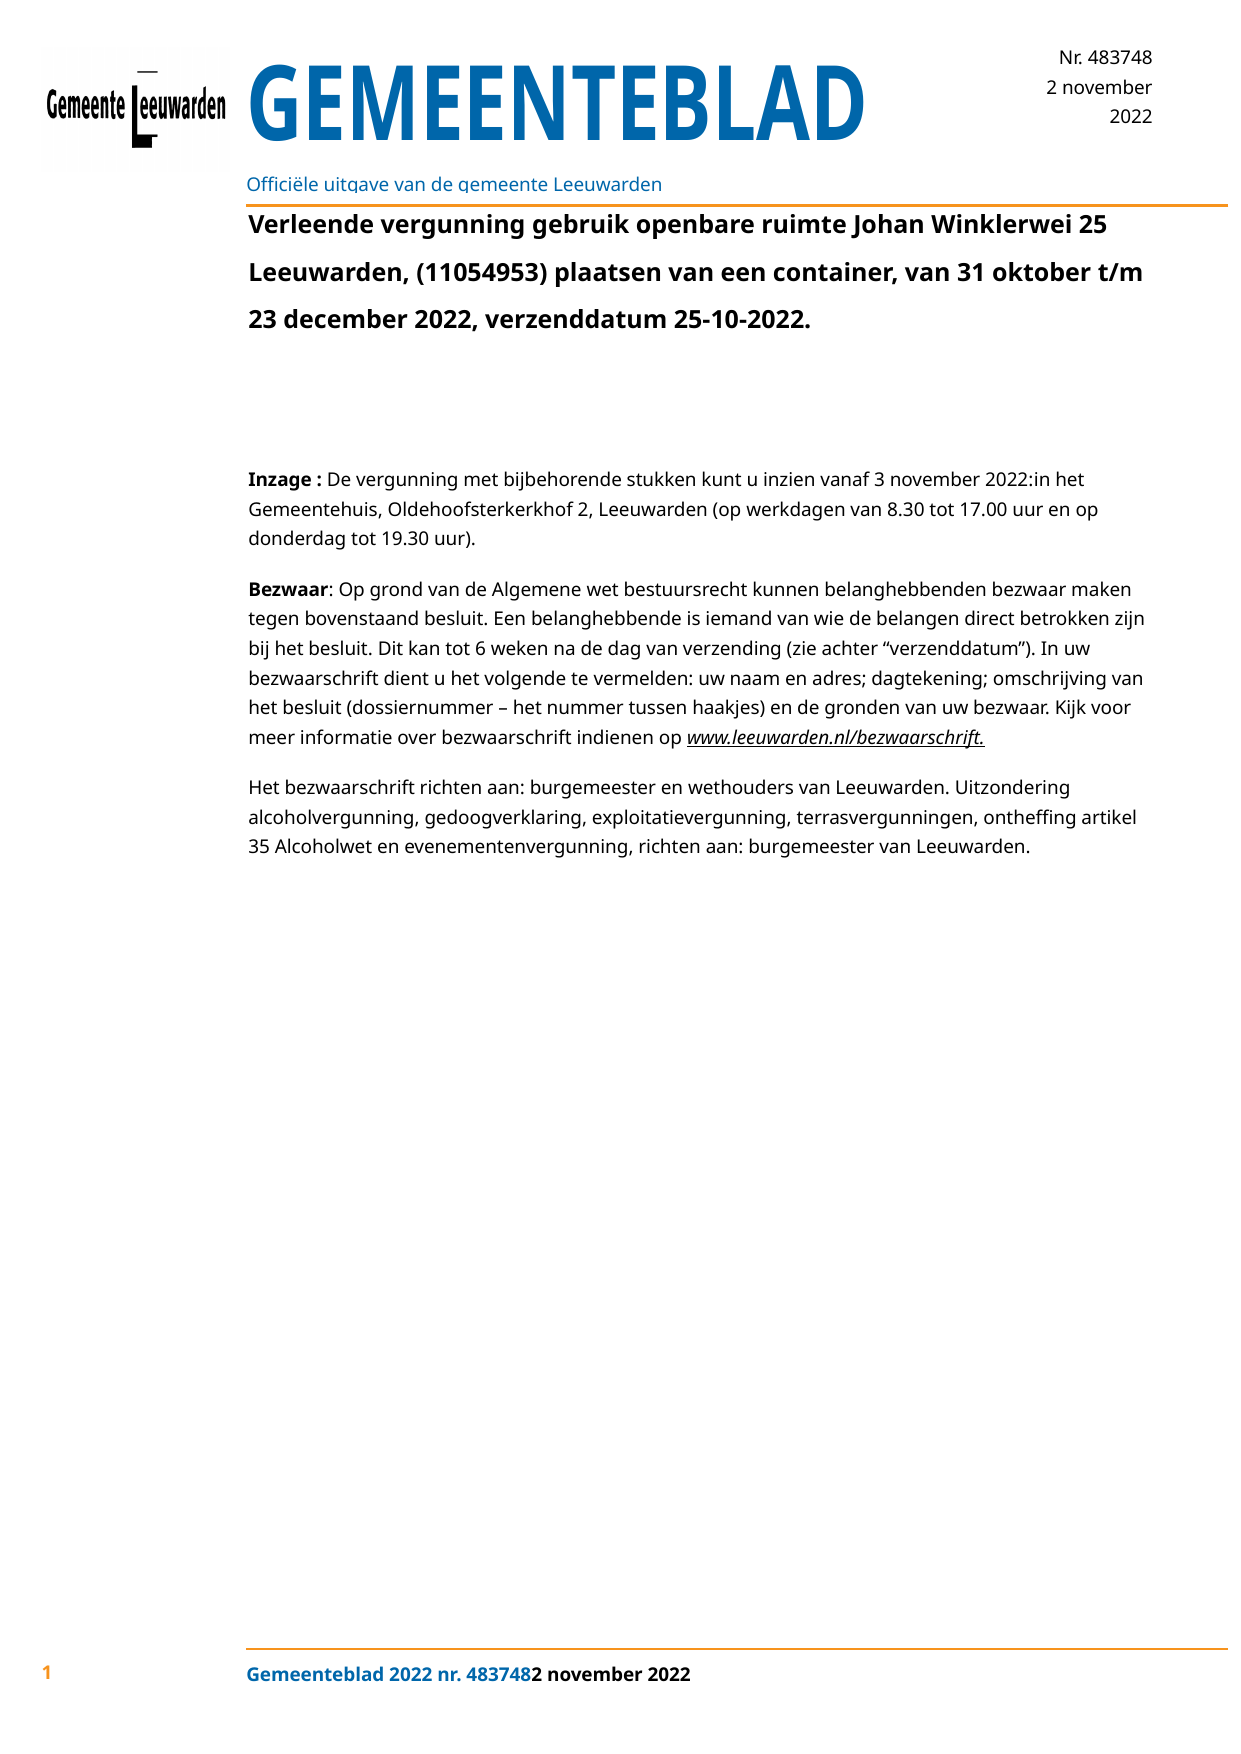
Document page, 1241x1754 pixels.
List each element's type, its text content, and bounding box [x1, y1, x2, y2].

picture [41, 47, 231, 172]
text Het bezwaarschrift richten aan: burgemeester en wethouders van Leeuwarden. Uitzondering alcoholvergunning, gedoogverklaring, exploitatievergunning, terrasvergunningen, ontheffing artikel 35 Alcoholwet en evenementenvergunning, richten aan: burgemeester van Leeuwarden. [248, 774, 1152, 859]
text Bezwaar: Op grond van de Algemene wet bestuursrecht kunnen belanghebbenden bezwaar maken tegen bovenstaand besluit. Een belanghebbende is iemand van wie de belangen direct betrokken zijn bij het besluit. Dit kan tot 6 weken na de dag van verzending (zie achter “verzenddatum”). In uw bezwaarschrift dient u het volgende te vermelden: uw naam en adres; dagtekening; omschrijving van het besluit (dossiernummer – het nummer tussen haakjes) en de gronden van uw bezwaar. Kijk voor meer informatie over bezwaarschrift indienen op www.leeuwarden.nl/bezwaarschrift. [248, 576, 1152, 749]
text Inzage : De vergunning met bijbehorende stukken kunt u inzien vanaf 3 november 2022:in het Gemeentehuis, Oldehoofsterkerkhof 2, Leeuwarden (op werkdagen van 8.30 tot 17.00 uur en op donderdag tot 19.30 uur). [248, 466, 1152, 551]
text Verleende vergunning gebruik openbare ruimte Johan Winklerwei 25 Leeuwarden, (11054953) plaatsen van een container, van 31 oktober t/m 23 december 2022, verzenddatum 25-10-2022. [248, 207, 1152, 336]
